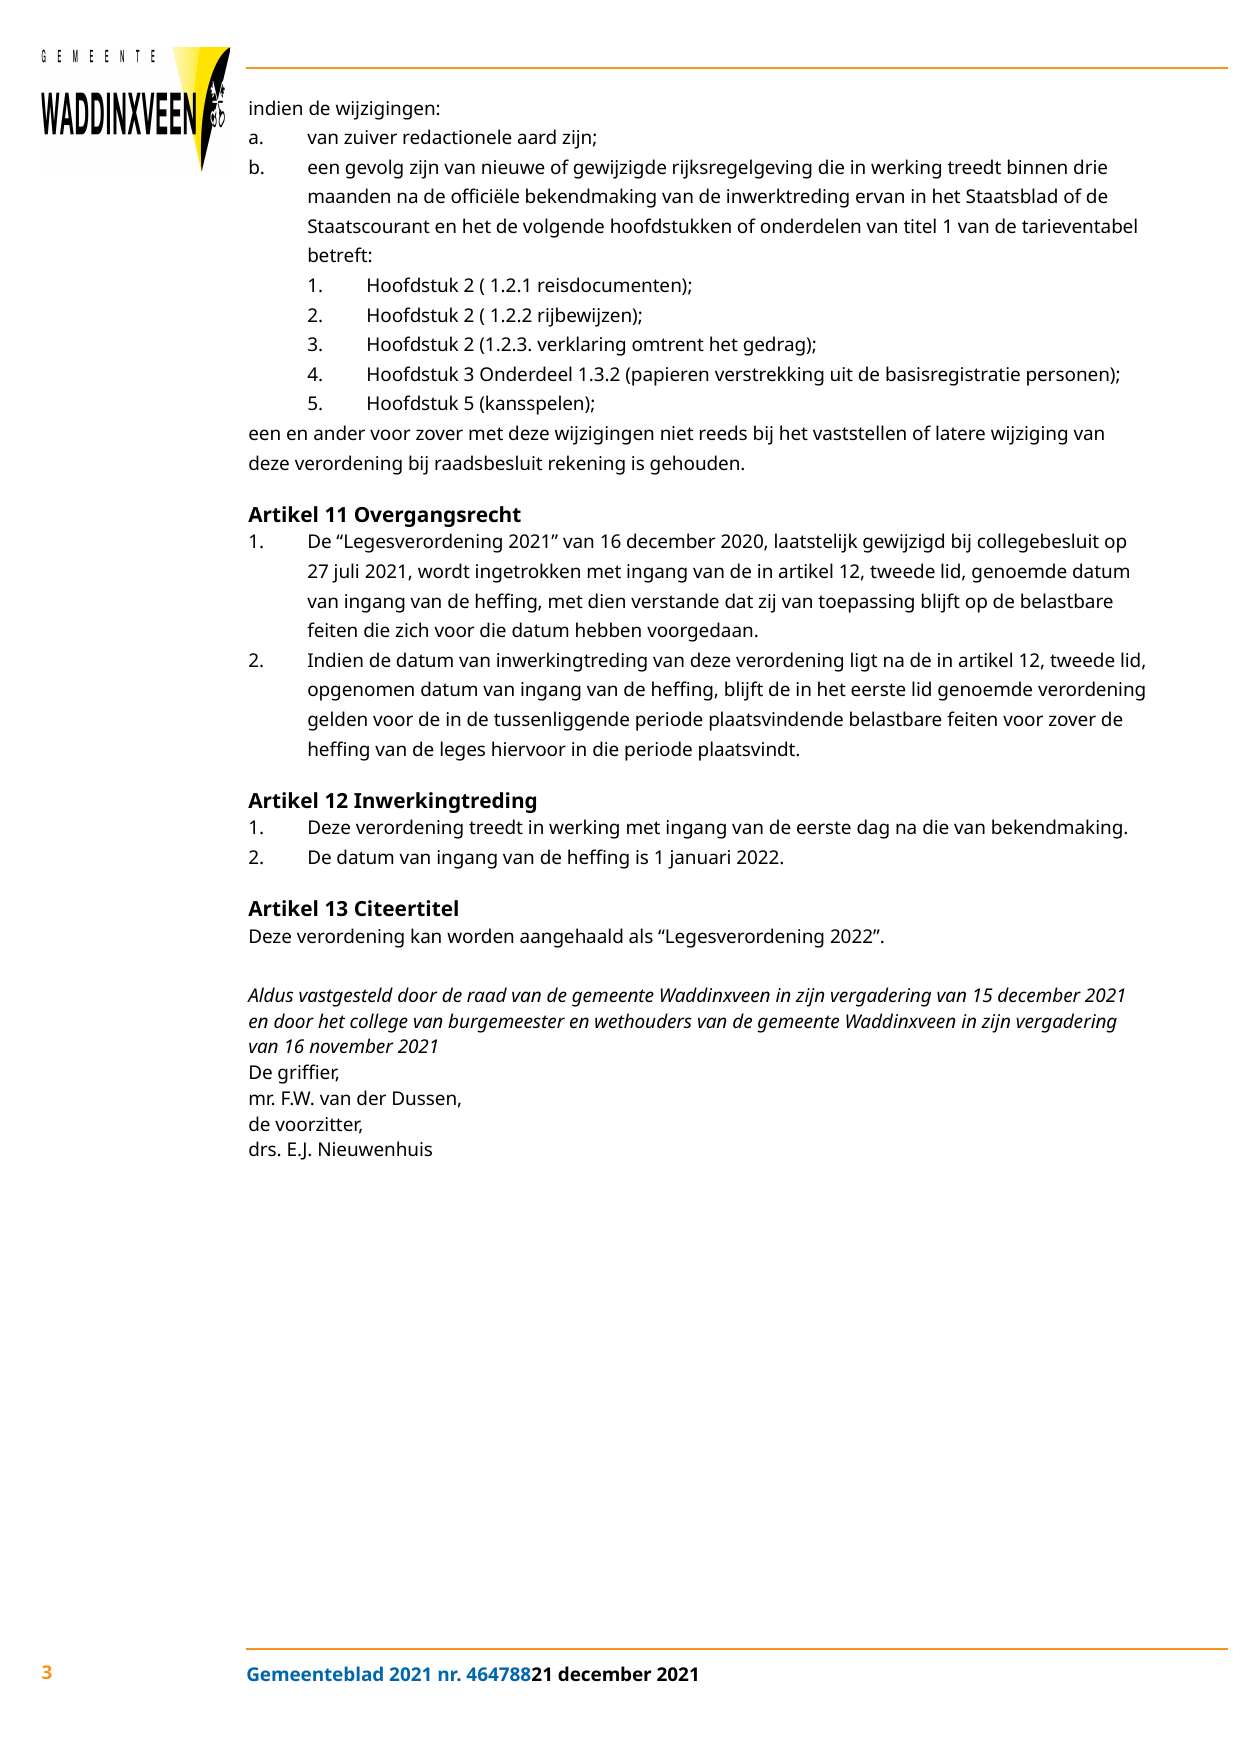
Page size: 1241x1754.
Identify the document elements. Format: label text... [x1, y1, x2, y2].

text indien de wijzigingen: [248, 95, 1152, 121]
text een en ander voor zover met deze wijzigingen niet reeds bij het vaststellen of latere wijziging van deze verordening bij raadsbesluit rekening is gehouden. [248, 420, 1152, 476]
text Deze verordening kan worden aangehaald als “Legesverordening 2022”. [248, 923, 1152, 949]
list Hoofdstuk 5 (kansspelen); [307, 391, 1152, 416]
text drs. E.J. Nieuwenhuis [248, 1137, 1152, 1162]
text Artikel 12 Inwerkingtreding [248, 786, 1152, 814]
list De “Legesverordening 2021” van 16 december 2020, laatstelijk gewijzigd bij collegebesluit op 27 juli 2021, wordt ingetrokken met ingang van de in artikel 12, tweede lid, genoemde datum van ingang van de heffing, met dien verstande dat zij van toepassing blijft op de belastbare feiten die zich voor die datum hebben voorgedaan. [248, 529, 1152, 643]
list Hoofdstuk 2 ( 1.2.1 reisdocumenten); [307, 272, 1152, 298]
picture [41, 47, 231, 172]
list De datum van ingang van de heffing is 1 januari 2022. [248, 844, 1152, 870]
list Hoofdstuk 2 ( 1.2.2 rijbewijzen); [307, 302, 1152, 328]
list een gevolg zijn van nieuwe of gewijzigde rijksregelgeving die in werking treedt binnen drie maanden na de officiële bekendmaking van de inwerktreding ervan in het Staatsblad of de Staatscourant en het de volgende hoofdstukken of onderdelen van titel 1 van de tarieventabel betreft: [248, 154, 1152, 268]
list Deze verordening treedt in werking met ingang van de eerste dag na die van bekendmaking. [248, 814, 1152, 840]
list Hoofdstuk 2 (1.2.3. verklaring omtrent het gedrag); [307, 331, 1152, 357]
text Artikel 13 Citeertitel [248, 894, 1152, 923]
text De griffier, [248, 1059, 1152, 1085]
text de voorzitter, [248, 1111, 1152, 1137]
list Hoofdstuk 3 Onderdeel 1.3.2 (papieren verstrekking uit de basisregistratie personen); [307, 361, 1152, 387]
text mr. F.W. van der Dussen, [248, 1085, 1152, 1111]
text Aldus vastgesteld door de raad van de gemeente Waddinxveen in zijn vergadering van 15 december 2021 en door het college van burgemeester en wethouders van de gemeente Waddinxveen in zijn vergadering van 16 november 2021 [248, 982, 1152, 1059]
text Artikel 11 Overgangsrecht [248, 500, 1152, 529]
list van zuiver redactionele aard zijn; [248, 124, 1152, 150]
list Indien de datum van inwerkingtreding van deze verordening ligt na de in artikel 12, tweede lid, opgenomen datum van ingang van de heffing, blijft de in het eerste lid genoemde verordening gelden voor de in de tussenliggende periode plaatsvindende belastbare feiten voor zover de heffing van de leges hiervoor in die periode plaatsvindt. [248, 647, 1152, 761]
